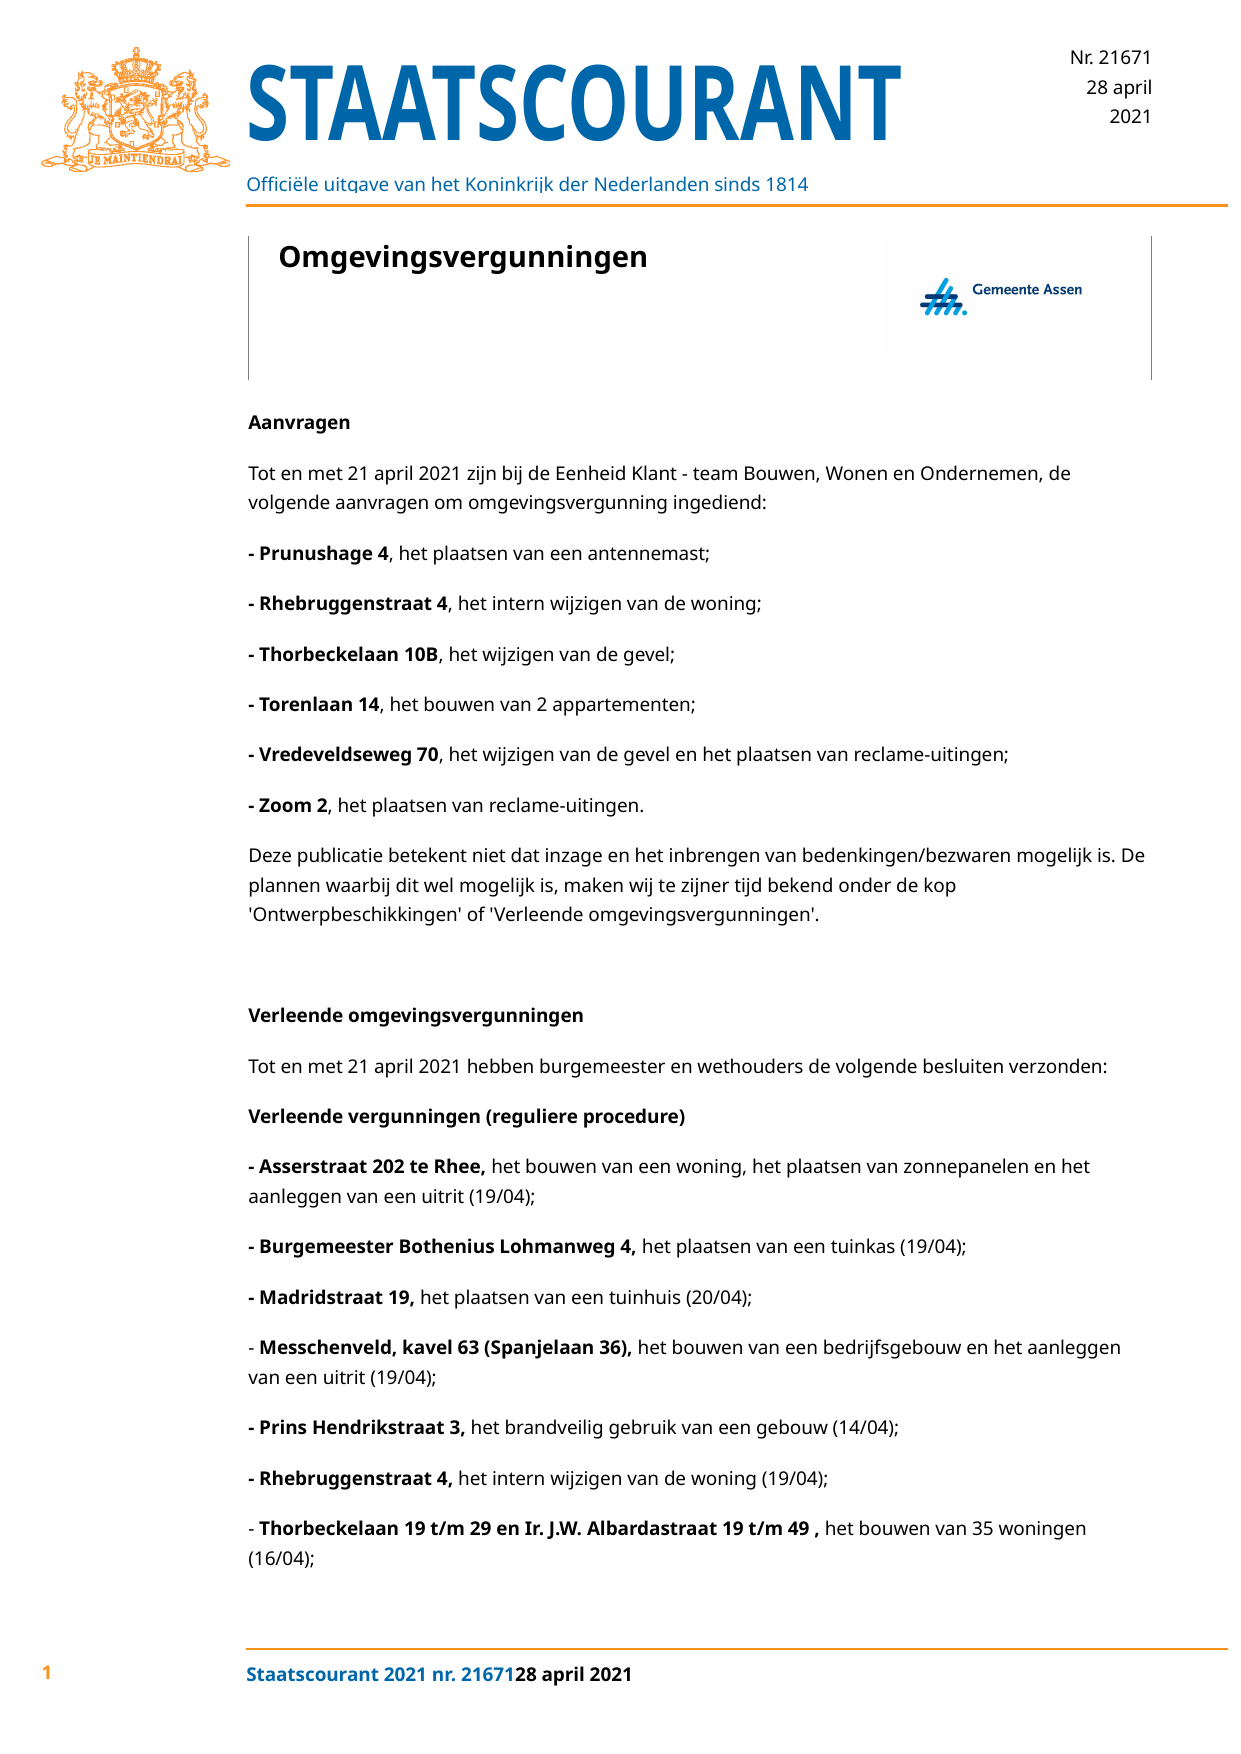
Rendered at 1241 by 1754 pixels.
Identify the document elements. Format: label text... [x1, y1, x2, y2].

text Tot en met 21 april 2021 zijn bij de Eenheid Klant - team Bouwen, Wonen en Ondernemen, de volgende aanvragen om omgevingsvergunning ingediend: [248, 460, 1152, 515]
text - Burgemeester Bothenius Lohmanweg 4, het plaatsen van een tuinkas (19/04); [248, 1234, 1152, 1259]
text - Torenlaan 14, het bouwen van 2 appartementen; [248, 691, 1152, 717]
table_header Omgevingsvergunningen [249, 236, 850, 380]
text - Prunushage 4, het plaatsen van een antennemast; [248, 540, 1152, 566]
text - Thorbeckelaan 19 t/m 29 en Ir. J.W. Albardastraat 19 t/m 49 , het bouwen van 35 woningen (16/04); [248, 1515, 1152, 1571]
text Deze publicatie betekent niet dat inzage en het inbrengen van bedenkingen/bezwaren mogelijk is. De plannen waarbij dit wel mogelijk is, maken wij te zijner tijd bekend onder de kop 'Ontwerpbeschikkingen' of 'Verleende omgevingsvergunningen'. [248, 842, 1152, 927]
text - Prins Hendrikstraat 3, het brandveilig gebruik van een gebouw (14/04); [248, 1414, 1152, 1440]
text Verleende omgevingsvergunningen [248, 1002, 1152, 1028]
text - Rhebruggenstraat 4, het intern wijzigen van de woning; [248, 590, 1152, 616]
picture [41, 47, 231, 172]
table_header [850, 236, 1151, 380]
text Verleende vergunningen (reguliere procedure) [248, 1103, 1152, 1129]
text - Messchenveld, kavel 63 (Spanjelaan 36), het bouwen van een bedrijfsgebouw en het aanleggen van een uitrit (19/04); [248, 1334, 1152, 1390]
text Tot en met 21 april 2021 hebben burgemeester en wethouders de volgende besluiten verzonden: [248, 1053, 1152, 1079]
text - Vredeveldseweg 70, het wijzigen van de gevel en het plaatsen van reclame-uitingen; [248, 742, 1152, 767]
text - Zoom 2, het plaatsen van reclame-uitingen. [248, 792, 1152, 818]
text - Rhebruggenstraat 4, het intern wijzigen van de woning (19/04); [248, 1465, 1152, 1491]
text - Madridstraat 19, het plaatsen van een tuinhuis (20/04); [248, 1284, 1152, 1310]
text Aanvragen [248, 409, 1152, 435]
text - Thorbeckelaan 10B, het wijzigen van de gevel; [248, 641, 1152, 667]
text - Asserstraat 202 te Rhee, het bouwen van een woning, het plaatsen van zonnepanelen en het aanleggen van een uitrit (19/04); [248, 1154, 1152, 1209]
picture [882, 236, 1119, 355]
